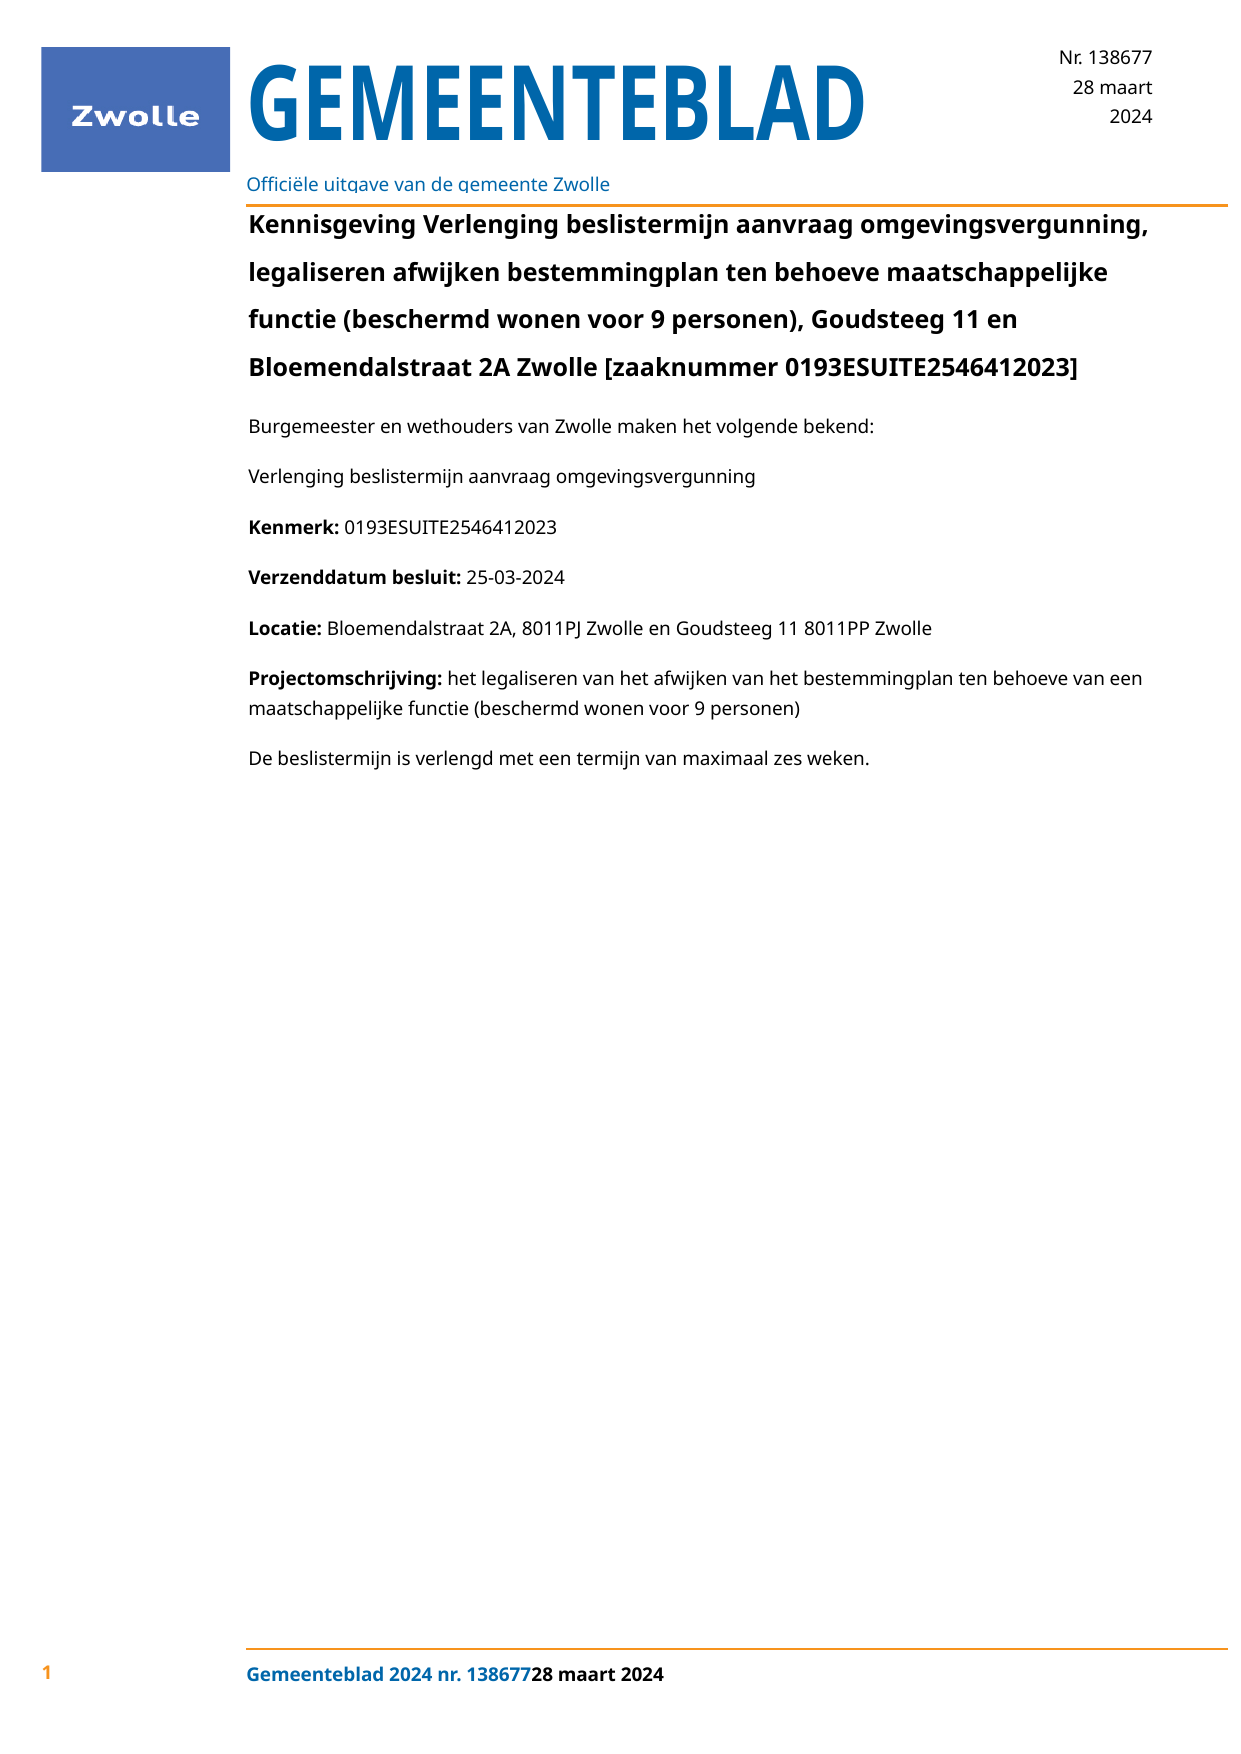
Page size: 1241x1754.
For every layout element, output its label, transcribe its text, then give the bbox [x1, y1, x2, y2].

picture [41, 47, 231, 172]
text Verzenddatum besluit: 25-03-2024 [248, 564, 1152, 590]
text Burgemeester en wethouders van Zwolle maken het volgende bekend: [248, 413, 1152, 439]
text De beslistermijn is verlengd met een termijn van maximaal zes weken. [248, 745, 1152, 771]
text Kennisgeving Verlenging beslistermijn aanvraag omgevingsvergunning, legaliseren afwijken bestemmingplan ten behoeve maatschappelijke functie (beschermd wonen voor 9 personen), Goudsteeg 11 en Bloemendalstraat 2A Zwolle [zaaknummer 0193ESUITE2546412023] [248, 207, 1152, 384]
text Verlenging beslistermijn aanvraag omgevingsvergunning [248, 463, 1152, 489]
text Locatie: Bloemendalstraat 2A, 8011PJ Zwolle en Goudsteeg 11 8011PP Zwolle [248, 615, 1152, 641]
text Kenmerk: 0193ESUITE2546412023 [248, 514, 1152, 540]
text Projectomschrijving: het legaliseren van het afwijken van het bestemmingplan ten behoeve van een maatschappelijke functie (beschermd wonen voor 9 personen) [248, 665, 1152, 721]
